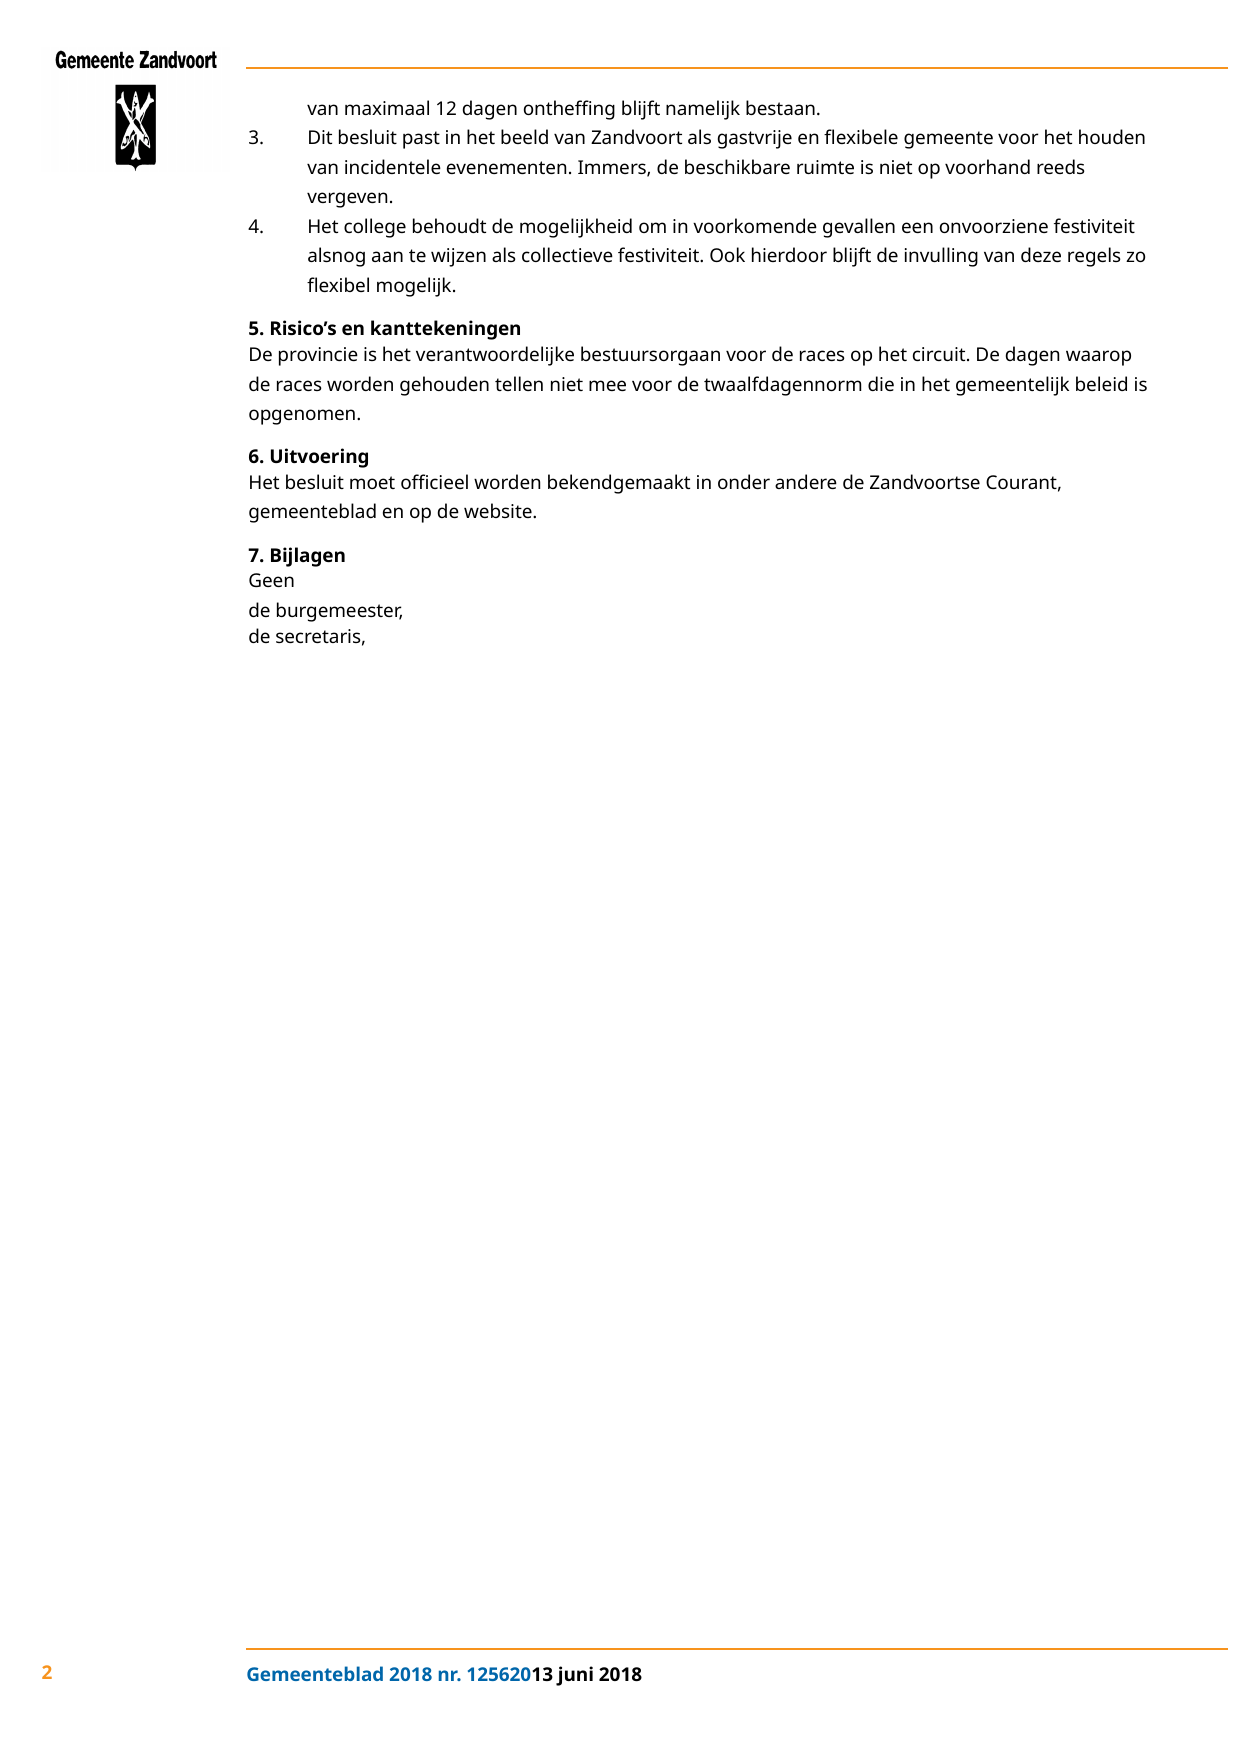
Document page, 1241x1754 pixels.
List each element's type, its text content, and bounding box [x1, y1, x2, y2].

text 5. Risico’s en kanttekeningen [248, 315, 1152, 341]
text De provincie is het verantwoordelijke bestuursorgaan voor de races op het circuit. De dagen waarop de races worden gehouden tellen niet mee voor de twaalfdagennorm die in het gemeentelijk beleid is opgenomen. [248, 341, 1152, 426]
text de burgemeester, [248, 597, 1152, 623]
list Het college behoudt de mogelijkheid om in voorkomende gevallen een onvoorziene festiviteit alsnog aan te wijzen als collectieve festiviteit. Ook hierdoor blijft de invulling van deze regels zo flexibel mogelijk. [248, 213, 1152, 298]
text de secretaris, [248, 623, 1152, 649]
list Dit besluit past in het beeld van Zandvoort als gastvrije en flexibele gemeente voor het houden van incidentele evenementen. Immers, de beschikbare ruimte is niet op voorhand reeds vergeven. [248, 124, 1152, 209]
text Geen [248, 568, 1152, 593]
picture [41, 47, 231, 172]
text 6. Uitvoering [248, 443, 1152, 469]
list van maximaal 12 dagen ontheffing blijft namelijk bestaan. [248, 95, 1152, 121]
text Het besluit moet officieel worden bekendgemaakt in onder andere de Zandvoortse Courant, gemeenteblad en op de website. [248, 469, 1152, 524]
text 7. Bijlagen [248, 542, 1152, 568]
